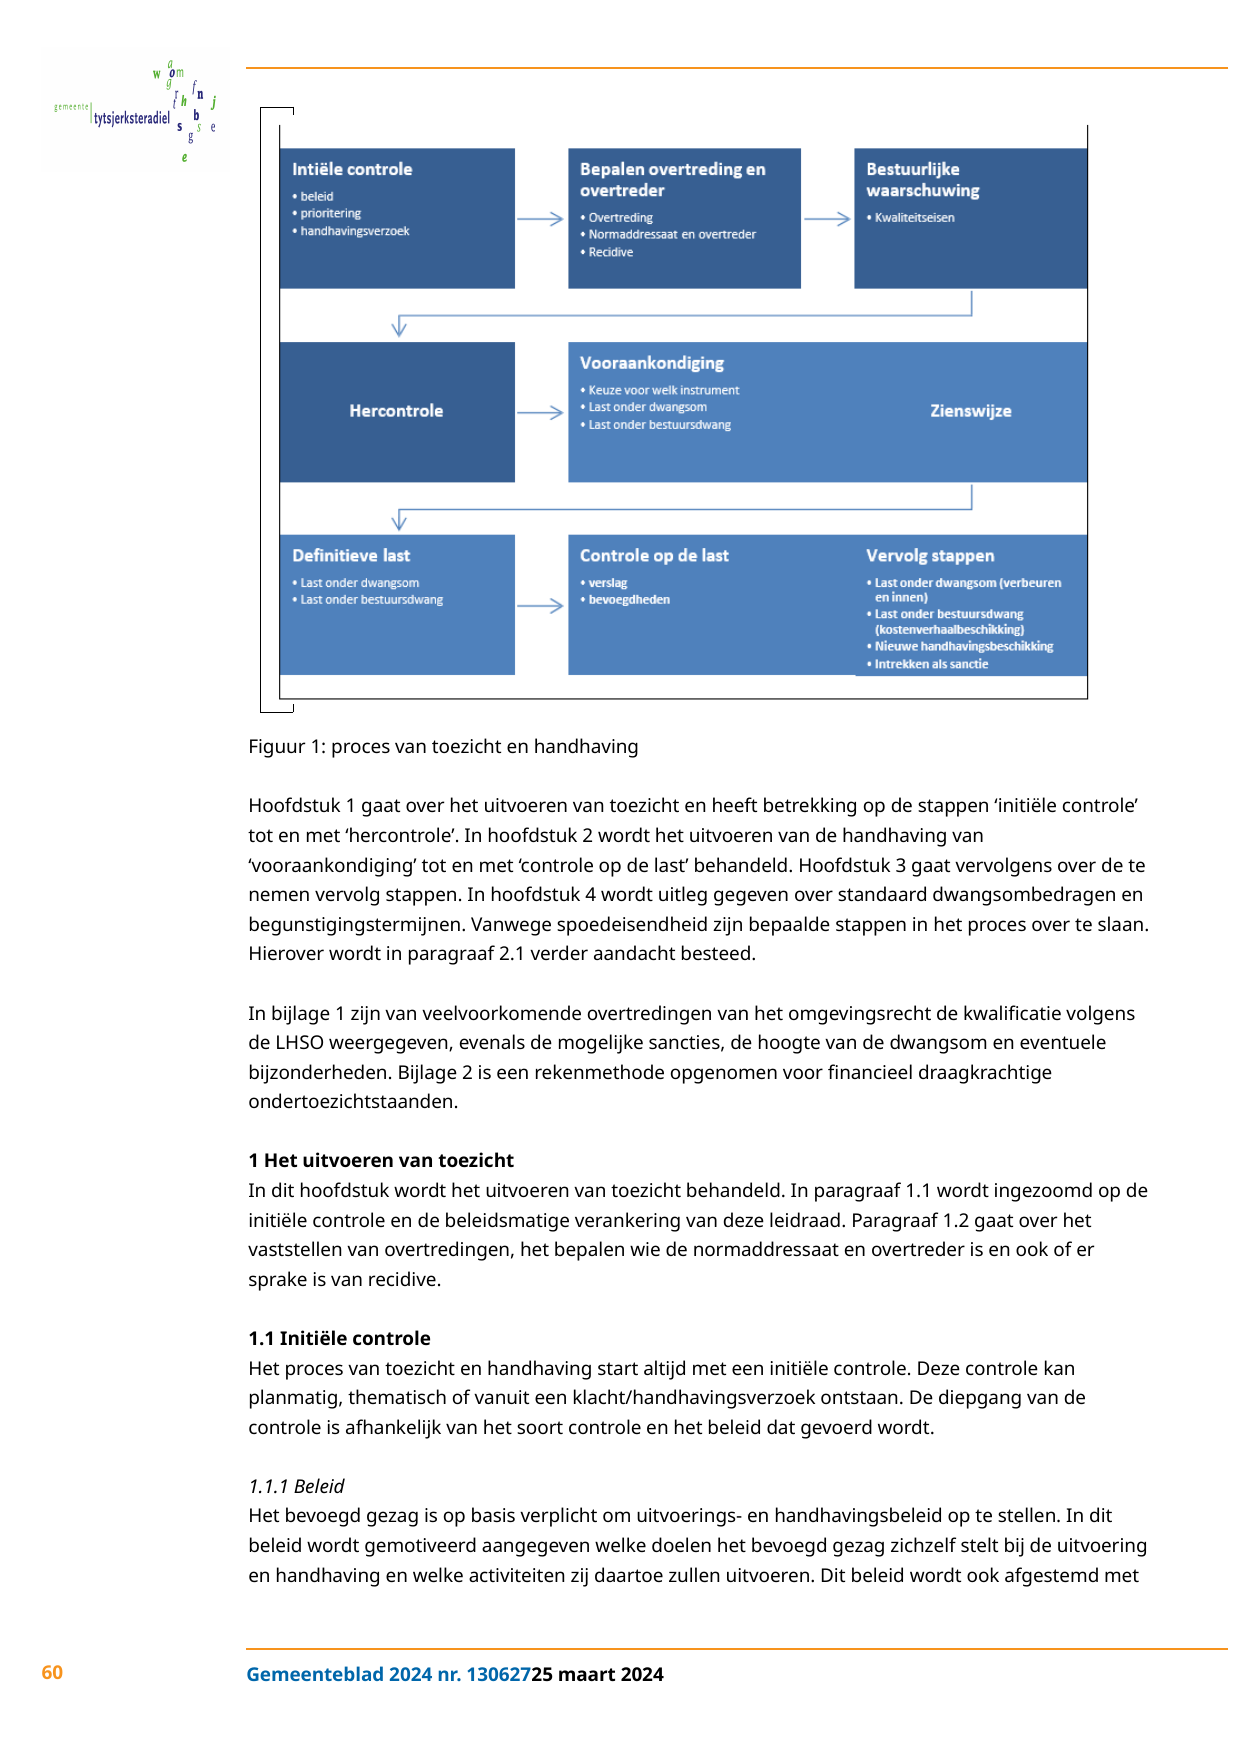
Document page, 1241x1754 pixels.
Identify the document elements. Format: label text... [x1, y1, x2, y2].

text 1 Het uitvoeren van toezicht [248, 1148, 1152, 1173]
text In bijlage 1 zijn van veelvoorkomende overtredingen van het omgevingsrecht de kwalificatie volgens de LHSO weergegeven, evenals de mogelijke sancties, de hoogte van de dwangsom en eventuele bijzonderheden. Bijlage 2 is een rekenmethode opgenomen voor financieel draagkrachtige ondertoezichtstaanden. [248, 1000, 1152, 1114]
picture [268, 115, 1095, 704]
text Het bevoegd gezag is op basis verplicht om uitvoerings- en handhavingsbeleid op te stellen. In dit beleid wordt gemotiveerd aangegeven welke doelen het bevoegd gezag zichzelf stelt bij de uitvoering en handhaving en welke activiteiten zij daartoe zullen uitvoeren. Dit beleid wordt ook afgestemd met [248, 1503, 1152, 1588]
text Figuur 1: proces van toezicht en handhaving [248, 733, 1152, 759]
text Hoofdstuk 1 gaat over het uitvoeren van toezicht en heeft betrekking op de stappen ‘initiële controle’ tot en met ‘hercontrole’. In hoofdstuk 2 wordt het uitvoeren van de handhaving van ‘vooraankondiging’ tot en met ‘controle op de last’ behandeld. Hoofdstuk 3 gaat vervolgens over de te nemen vervolg stappen. In hoofdstuk 4 wordt uitleg gegeven over standaard dwangsombedragen en begunstigingstermijnen. Vanwege spoedeisendheid zijn bepaalde stappen in het proces over te slaan. Hierover wordt in paragraaf 2.1 verder aandacht besteed. [248, 793, 1152, 966]
text 1.1.1 Beleid [248, 1473, 1152, 1499]
text Het proces van toezicht en handhaving start altijd met een initiële controle. Deze controle kan planmatig, thematisch of vanuit een klacht/handhavingsverzoek ontstaan. De diepgang van de controle is afhankelijk van het soort controle en het beleid dat gevoerd wordt. [248, 1355, 1152, 1440]
text 1.1 Initiële controle [248, 1325, 1152, 1351]
picture [41, 47, 231, 172]
text In dit hoofdstuk wordt het uitvoeren van toezicht behandeld. In paragraaf 1.1 wordt ingezoomd op de initiële controle en de beleidsmatige verankering van deze leidraad. Paragraaf 1.2 gaat over het vaststellen van overtredingen, het bepalen wie de normaddressaat en overtreder is en ook of er sprake is van recidive. [248, 1177, 1152, 1292]
